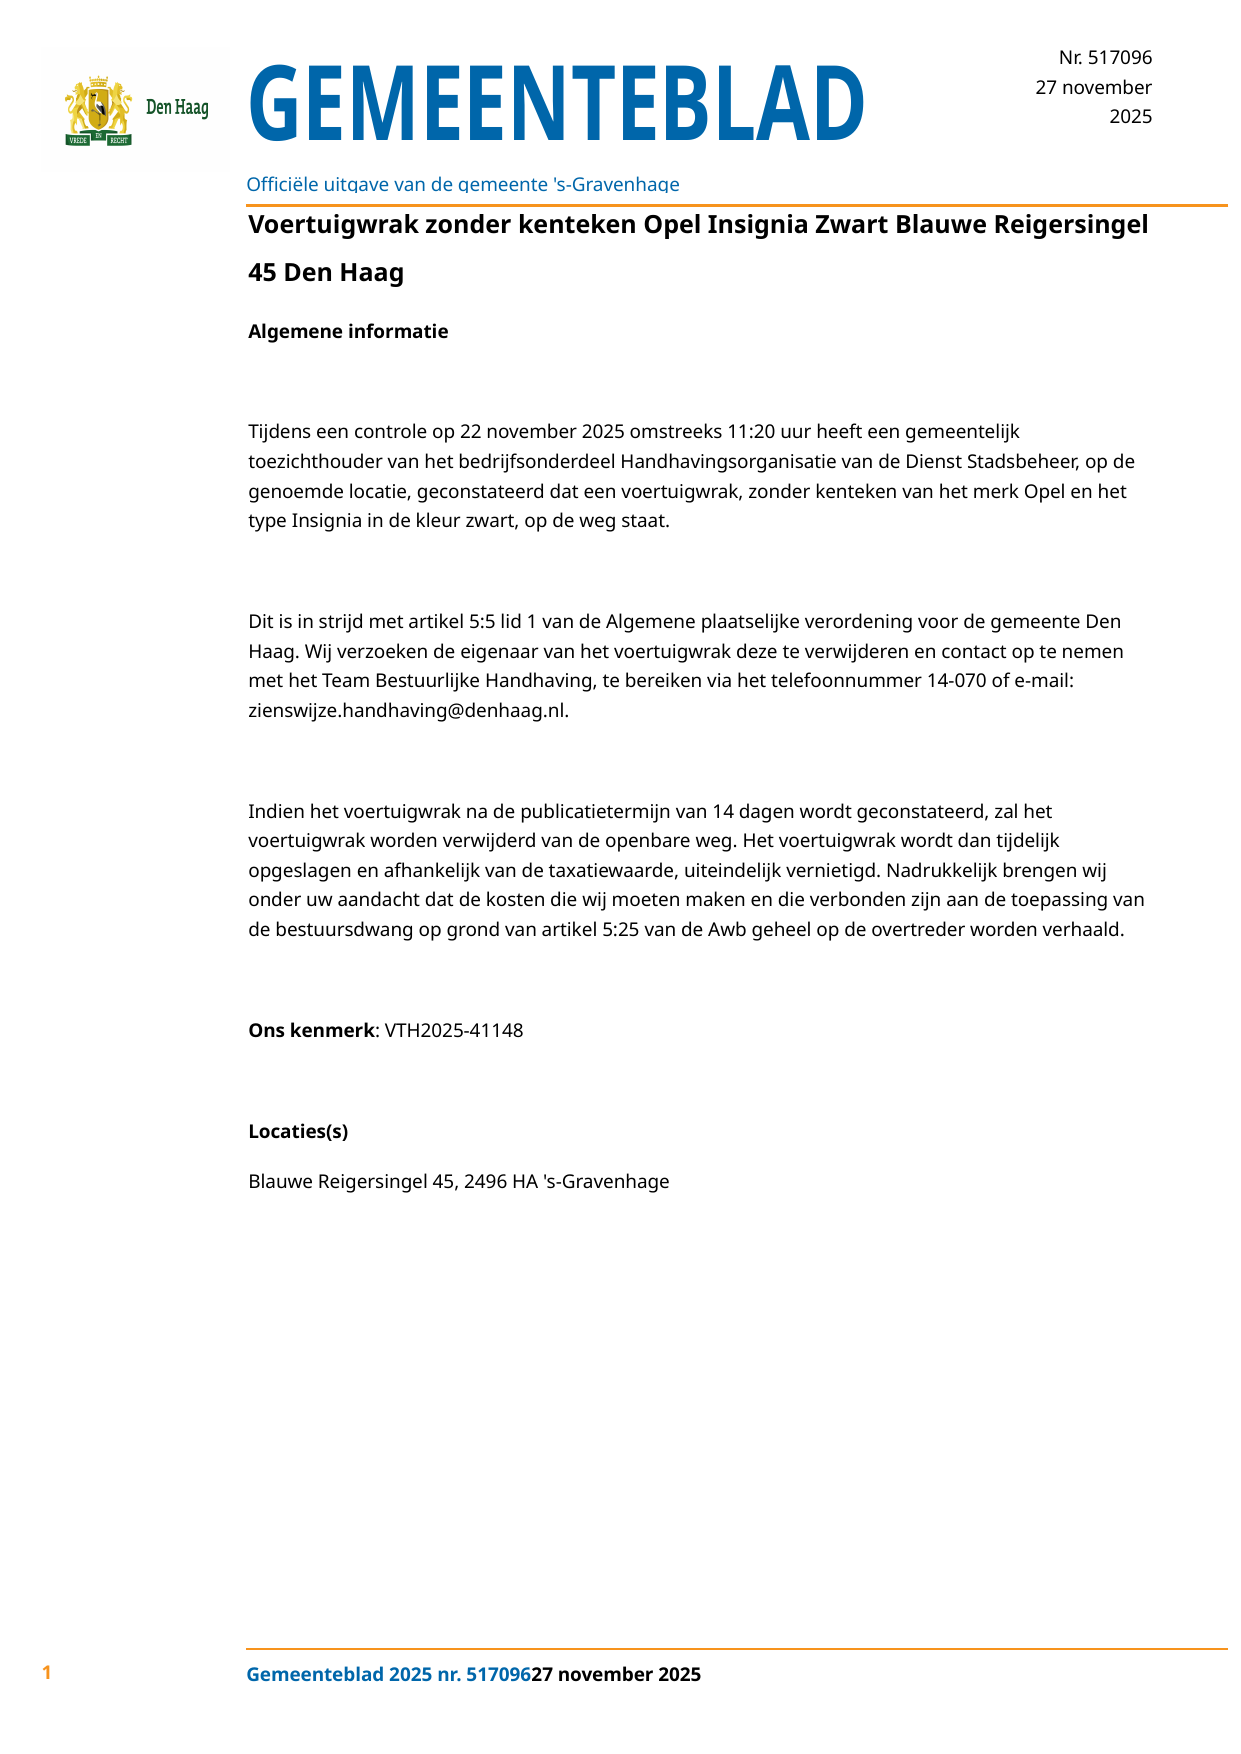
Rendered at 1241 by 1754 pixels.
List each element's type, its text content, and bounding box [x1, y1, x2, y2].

text Dit is in strijd met artikel 5:5 lid 1 van de Algemene plaatselijke verordening voor de gemeente Den Haag. Wij verzoeken de eigenaar van het voertuigwrak deze te verwijderen en contact op te nemen met het Team Bestuurlijke Handhaving, te bereiken via het telefoonnummer 14-070 of e-mail: zienswijze.handhaving@denhaag.nl. [248, 608, 1152, 723]
text Locaties(s) [248, 1118, 1152, 1144]
text Ons kenmerk: VTH2025-41148 [248, 1017, 1152, 1043]
text Voertuigwrak zonder kenteken Opel Insignia Zwart Blauwe Reigersingel 45 Den Haag [248, 207, 1152, 288]
picture [41, 47, 231, 172]
text Tijdens een controle op 22 november 2025 omstreeks 11:20 uur heeft een gemeentelijk toezichthouder van het bedrijfsonderdeel Handhavingsorganisatie van de Dienst Stadsbeheer, op de genoemde locatie, geconstateerd dat een voertuigwrak, zonder kenteken van het merk Opel en het type Insignia in de kleur zwart, op de weg staat. [248, 419, 1152, 533]
text Blauwe Reigersingel 45, 2496 HA 's-Gravenhage [248, 1168, 1152, 1194]
text Indien het voertuigwrak na de publicatietermijn van 14 dagen wordt geconstateerd, zal het voertuigwrak worden verwijderd van de openbare weg. Het voertuigwrak wordt dan tijdelijk opgeslagen en afhankelijk van de taxatiewaarde, uiteindelijk vernietigd. Nadrukkelijk brengen wij onder uw aandacht dat de kosten die wij moeten maken en die verbonden zijn aan de toepassing van de bestuursdwang op grond van artikel 5:25 van de Awb geheel op de overtreder worden verhaald. [248, 798, 1152, 942]
text Algemene informatie [248, 318, 1152, 344]
